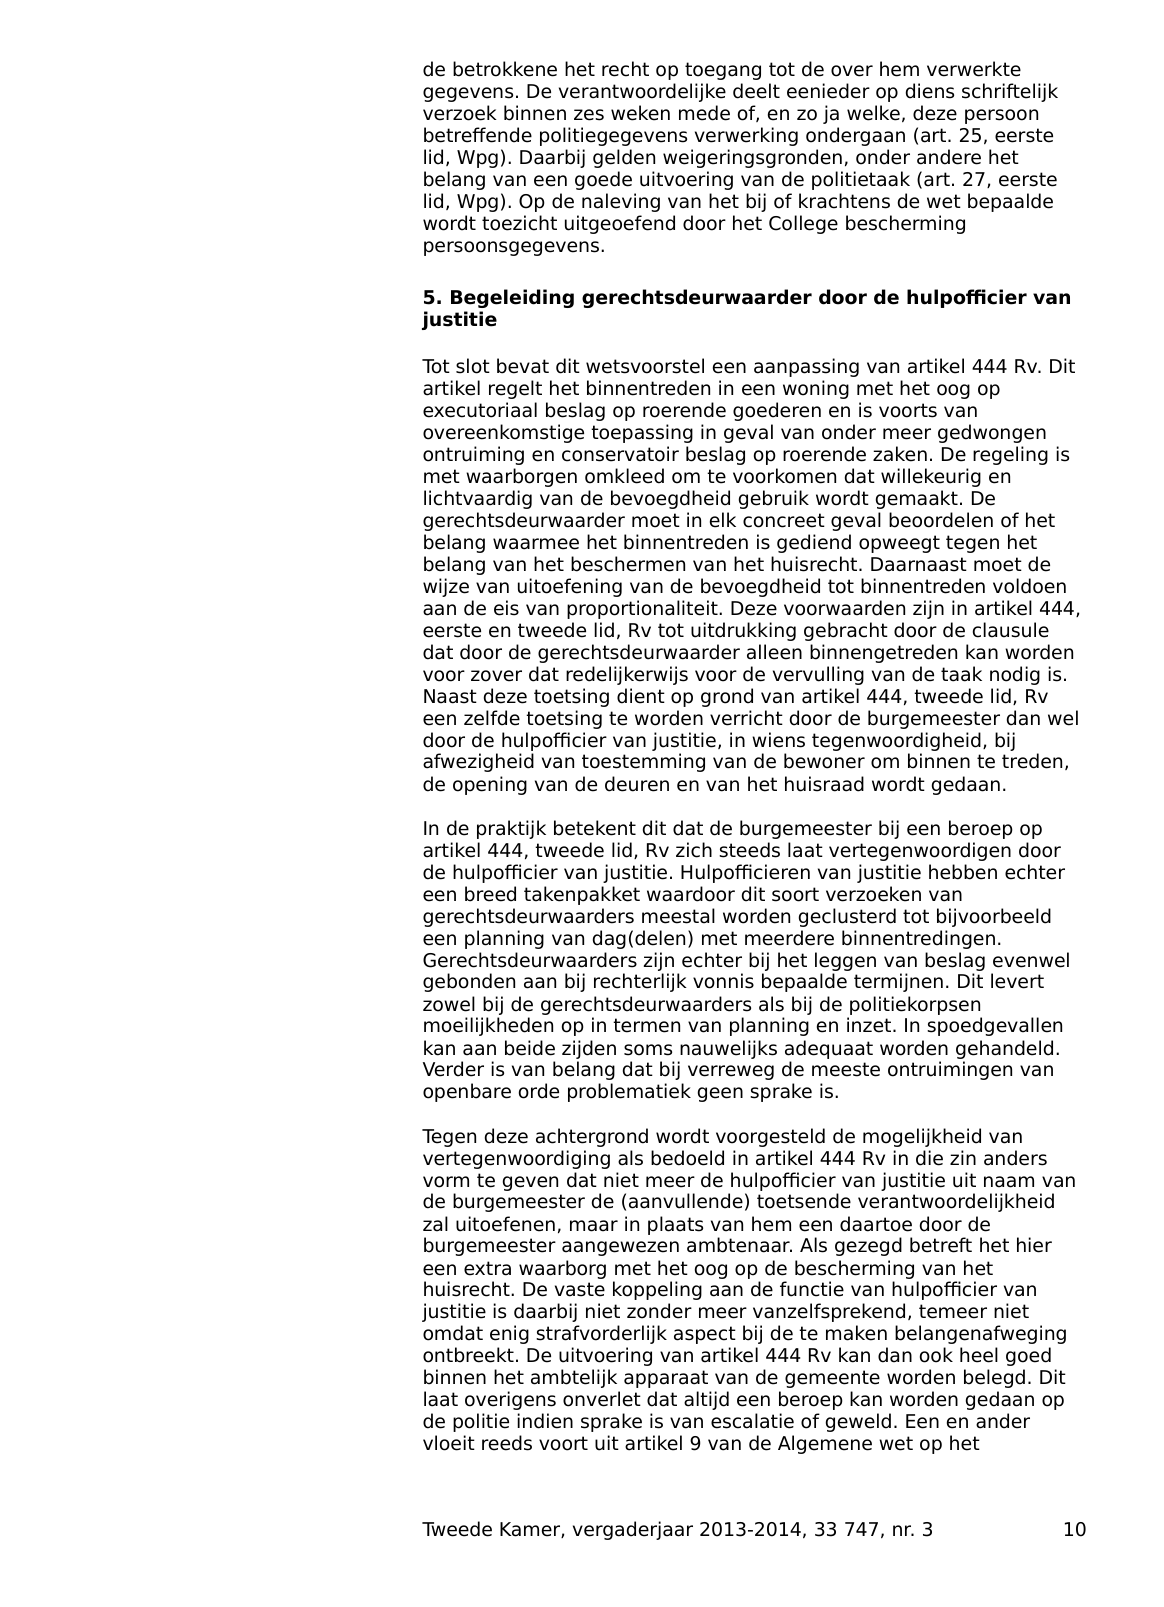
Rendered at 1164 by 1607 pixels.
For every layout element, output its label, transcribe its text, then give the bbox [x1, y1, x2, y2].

text Tegen deze achtergrond wordt voorgesteld de mogelijkheid van vertegenwoordiging als bedoeld in artikel 444 Rv in die zin anders vorm te geven dat niet meer de hulpofficier van justitie uit naam van de burgemeester de (aanvullende) toetsende verantwoordelijkheid zal uitoefenen, maar in plaats van hem een daartoe door de burgemeester aangewezen ambtenaar. Als gezegd betreft het hier een extra waarborg met het oog op de bescherming van het huisrecht. De vaste koppeling aan de functie van hulpofficier van justitie is daarbij niet zonder meer vanzelfsprekend, temeer niet omdat enig strafvorderlijk aspect bij de te maken belangenafweging ontbreekt. De uitvoering van artikel 444 Rv kan dan ook heel goed binnen het ambtelijk apparaat van de gemeente worden belegd. Dit laat overigens onverlet dat altijd een beroep kan worden gedaan op de politie indien sprake is van escalatie of geweld. Een en ander vloeit reeds voort uit artikel 9 van de Algemene wet op het [422, 1126, 1087, 1455]
text In de praktijk betekent dit dat de burgemeester bij een beroep op artikel 444, tweede lid, Rv zich steeds laat vertegenwoordigen door de hulpofficier van justitie. Hulpofficieren van justitie hebben echter een breed takenpakket waardoor dit soort verzoeken van gerechtsdeurwaarders meestal worden geclusterd tot bijvoorbeeld een planning van dag(delen) met meerdere binnentredingen. Gerechtsdeurwaarders zijn echter bij het leggen van beslag evenwel gebonden aan bij rechterlijk vonnis bepaalde termijnen. Dit levert zowel bij de gerechtsdeurwaarders als bij de politiekorpsen moeilijkheden op in termen van planning en inzet. In spoedgevallen kan aan beide zijden soms nauwelijks adequaat worden gehandeld. Verder is van belang dat bij verreweg de meeste ontruimingen van openbare orde problematiek geen sprake is. [422, 818, 1087, 1103]
subtitle 5. Begeleiding gerechtsdeurwaarder door de hulpofficier van justitie [422, 287, 1087, 331]
text Tot slot bevat dit wetsvoorstel een aanpassing van artikel 444 Rv. Dit artikel regelt het binnentreden in een woning met het oog op executoriaal beslag op roerende goederen en is voorts van overeenkomstige toepassing in geval van onder meer gedwongen ontruiming en conservatoir beslag op roerende zaken. De regeling is met waarborgen omkleed om te voorkomen dat willekeurig en lichtvaardig van de bevoegdheid gebruik wordt gemaakt. De gerechtsdeurwaarder moet in elk concreet geval beoordelen of het belang waarmee het binnentreden is gediend opweegt tegen het belang van het beschermen van het huisrecht. Daarnaast moet de wijze van uitoefening van de bevoegdheid tot binnentreden voldoen aan de eis van proportionaliteit. Deze voorwaarden zijn in artikel 444, eerste en tweede lid, Rv tot uitdrukking gebracht door de clausule dat door de gerechtsdeurwaarder alleen binnengetreden kan worden voor zover dat redelijkerwijs voor de vervulling van de taak nodig is. Naast deze toetsing dient op grond van artikel 444, tweede lid, Rv een zelfde toetsing te worden verricht door de burgemeester dan wel door de hulpofficier van justitie, in wiens tegenwoordigheid, bij afwezigheid van toestemming van de bewoner om binnen te treden, de opening van de deuren en van het huisraad wordt gedaan. [422, 356, 1087, 795]
text de betrokkene het recht op toegang tot de over hem verwerkte gegevens. De verantwoordelijke deelt eenieder op diens schriftelijk verzoek binnen zes weken mede of, en zo ja welke, deze persoon betreffende politiegegevens verwerking ondergaan (art. 25, eerste lid, Wpg). Daarbij gelden weigeringsgronden, onder andere het belang van een goede uitvoering van de politietaak (art. 27, eerste lid, Wpg). Op de naleving van het bij of krachtens de wet bepaalde wordt toezicht uitgeoefend door het College bescherming persoonsgegevens. [422, 59, 1087, 257]
